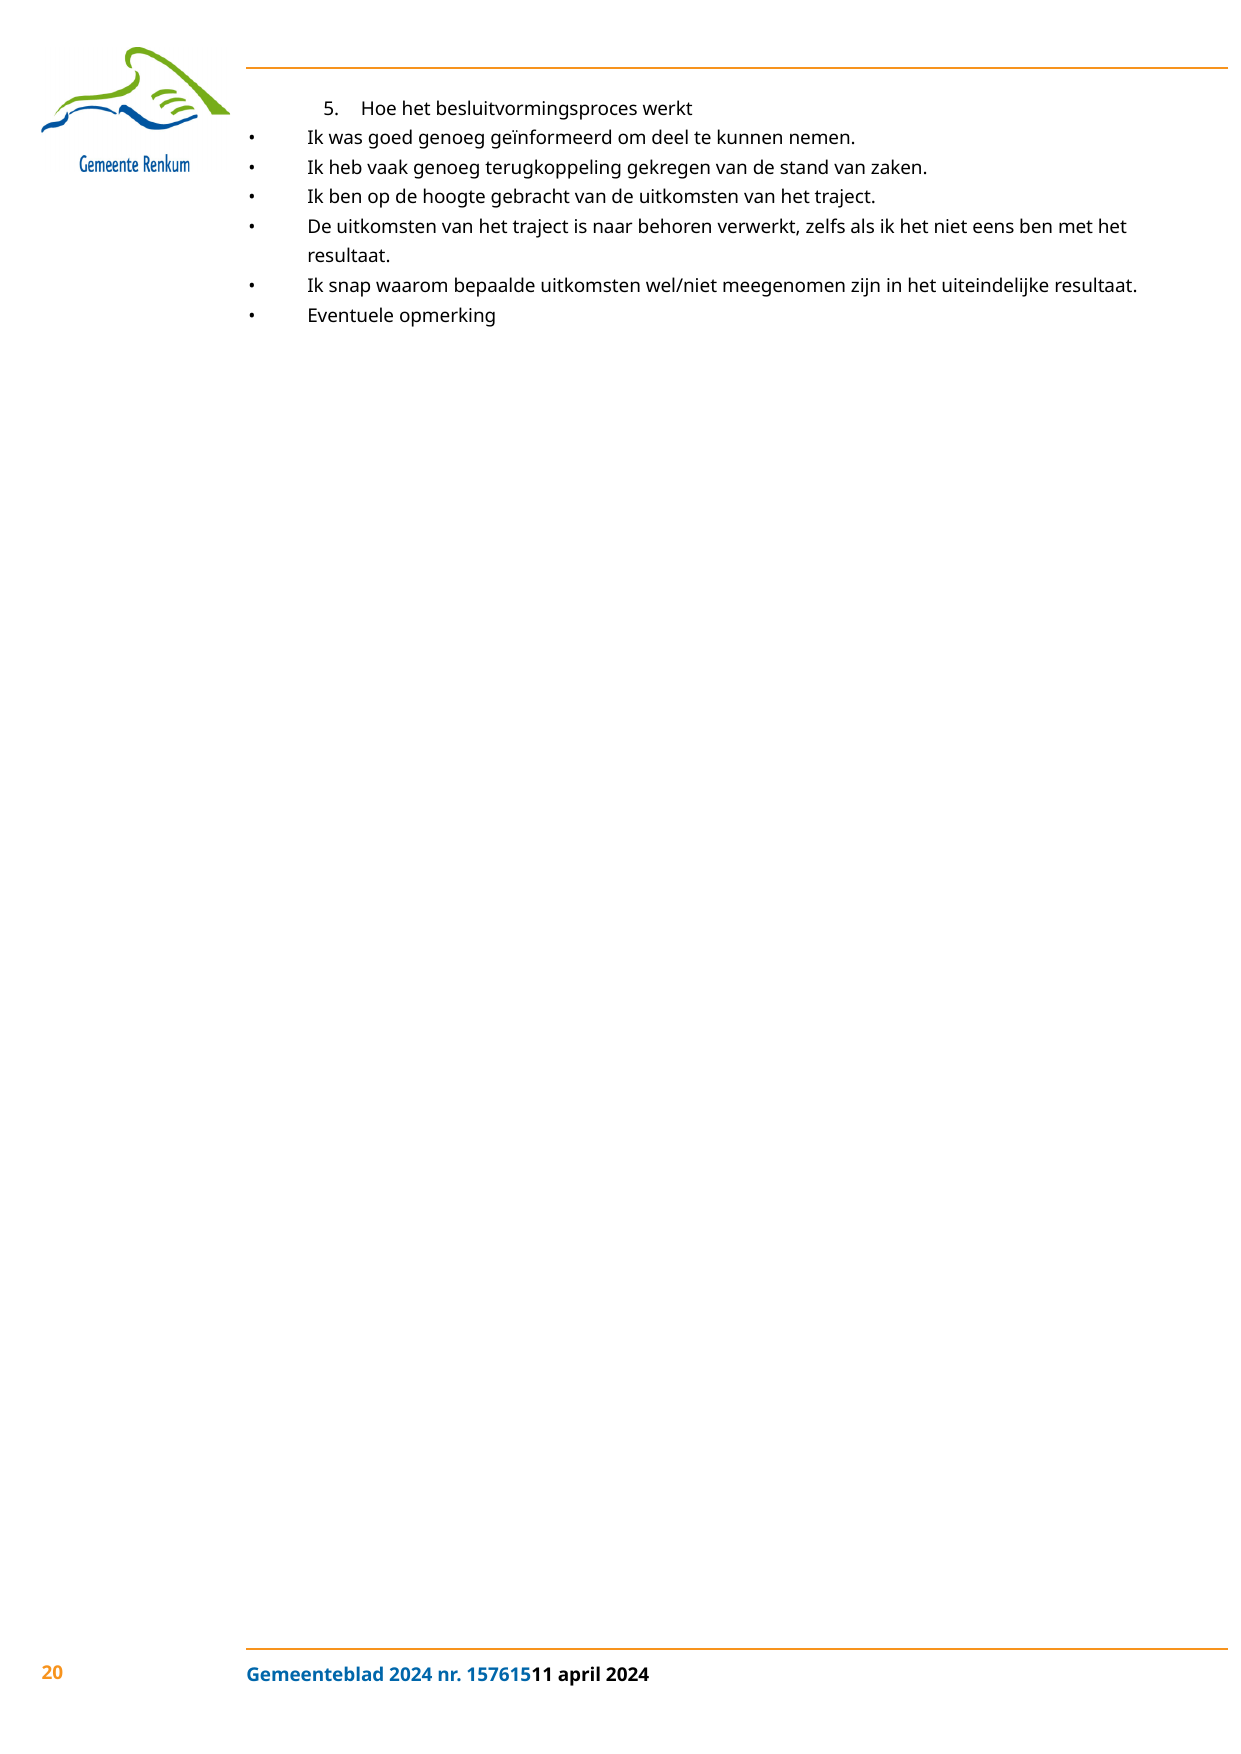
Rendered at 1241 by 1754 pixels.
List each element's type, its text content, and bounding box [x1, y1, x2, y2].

list Ik was goed genoeg geïnformeerd om deel te kunnen nemen. [248, 124, 1152, 150]
list De uitkomsten van het traject is naar behoren verwerkt, zelfs als ik het niet eens ben met het resultaat. [248, 213, 1152, 268]
list Eventuele opmerking [248, 302, 1152, 328]
list Ik snap waarom bepaalde uitkomsten wel/niet meegenomen zijn in het uiteindelijke resultaat. [248, 272, 1152, 298]
list Hoe het besluitvormingsproces werkt [323, 95, 1152, 121]
picture [41, 47, 231, 172]
list Ik ben op de hoogte gebracht van de uitkomsten van het traject. [248, 183, 1152, 209]
list Ik heb vaak genoeg terugkoppeling gekregen van de stand van zaken. [248, 154, 1152, 180]
